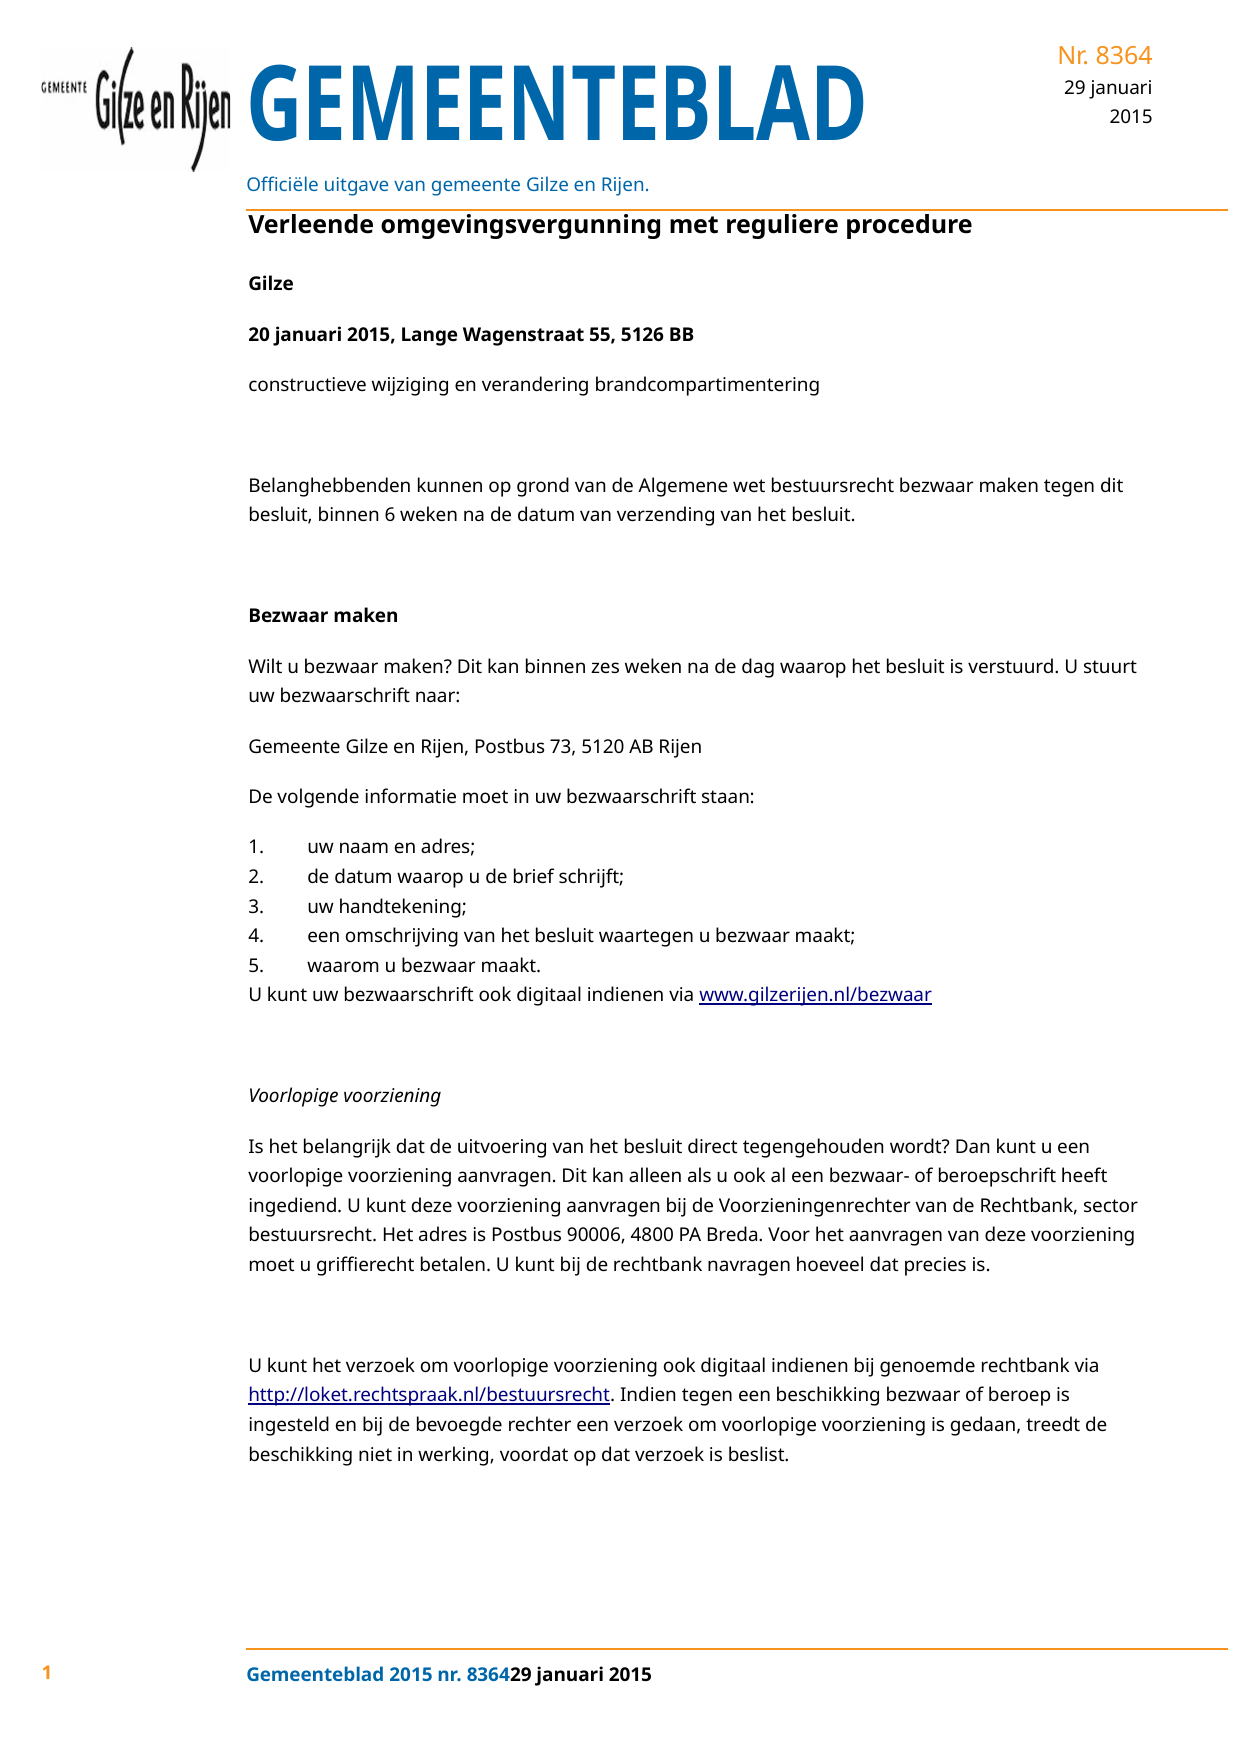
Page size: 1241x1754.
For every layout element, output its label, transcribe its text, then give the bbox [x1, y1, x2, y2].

list een omschrijving van het besluit waartegen u bezwaar maakt; [248, 922, 1152, 948]
text De volgende informatie moet in uw bezwaarschrift staan: [248, 783, 1152, 809]
list waarom u bezwaar maakt. [248, 952, 1152, 978]
picture [41, 47, 231, 172]
text U kunt uw bezwaarschrift ook digitaal indienen via www.gilzerijen.nl/bezwaar [248, 982, 1152, 1007]
text U kunt het verzoek om voorlopige voorziening ook digitaal indienen bij genoemde rechtbank via http://loket.rechtspraak.nl/bestuursrecht. Indien tegen een beschikking bezwaar of beroep is ingesteld en bij de bevoegde rechter een verzoek om voorlopige voorziening is gedaan, treedt de beschikking niet in werking, voordat op dat verzoek is beslist. [248, 1352, 1152, 1466]
list uw handtekening; [248, 893, 1152, 918]
text Verleende omgevingsvergunning met reguliere procedure [248, 211, 1152, 241]
text 20 januari 2015, Lange Wagenstraat 55, 5126 BB [248, 321, 1152, 346]
text Bezwaar maken [248, 602, 1152, 628]
list uw naam en adres; [248, 834, 1152, 859]
text Wilt u bezwaar maken? Dit kan binnen zes weken na de dag waarop het besluit is verstuurd. U stuurt uw bezwaarschrift naar: [248, 653, 1152, 708]
text constructieve wijziging en verandering brandcompartimentering [248, 371, 1152, 397]
text Gilze [248, 270, 1152, 296]
text Gemeente Gilze en Rijen, Postbus 73, 5120 AB Rijen [248, 733, 1152, 758]
text Belanghebbenden kunnen op grond van de Algemene wet bestuursrecht bezwaar maken tegen dit besluit, binnen 6 weken na de datum van verzending van het besluit. [248, 472, 1152, 527]
text Voorlopige voorziening [248, 1082, 1152, 1108]
text Is het belangrijk dat de uitvoering van het besluit direct tegengehouden wordt? Dan kunt u een voorlopige voorziening aanvragen. Dit kan alleen als u ook al een bezwaar- of beroepschrift heeft ingediend. U kunt deze voorziening aanvragen bij de Voorzieningenrechter van de Rechtbank, sector bestuursrecht. Het adres is Postbus 90006, 4800 PA Breda. Voor het aanvragen van deze voorziening moet u griffierecht betalen. U kunt bij de rechtbank navragen hoeveel dat precies is. [248, 1133, 1152, 1277]
list de datum waarop u de brief schrijft; [248, 863, 1152, 889]
